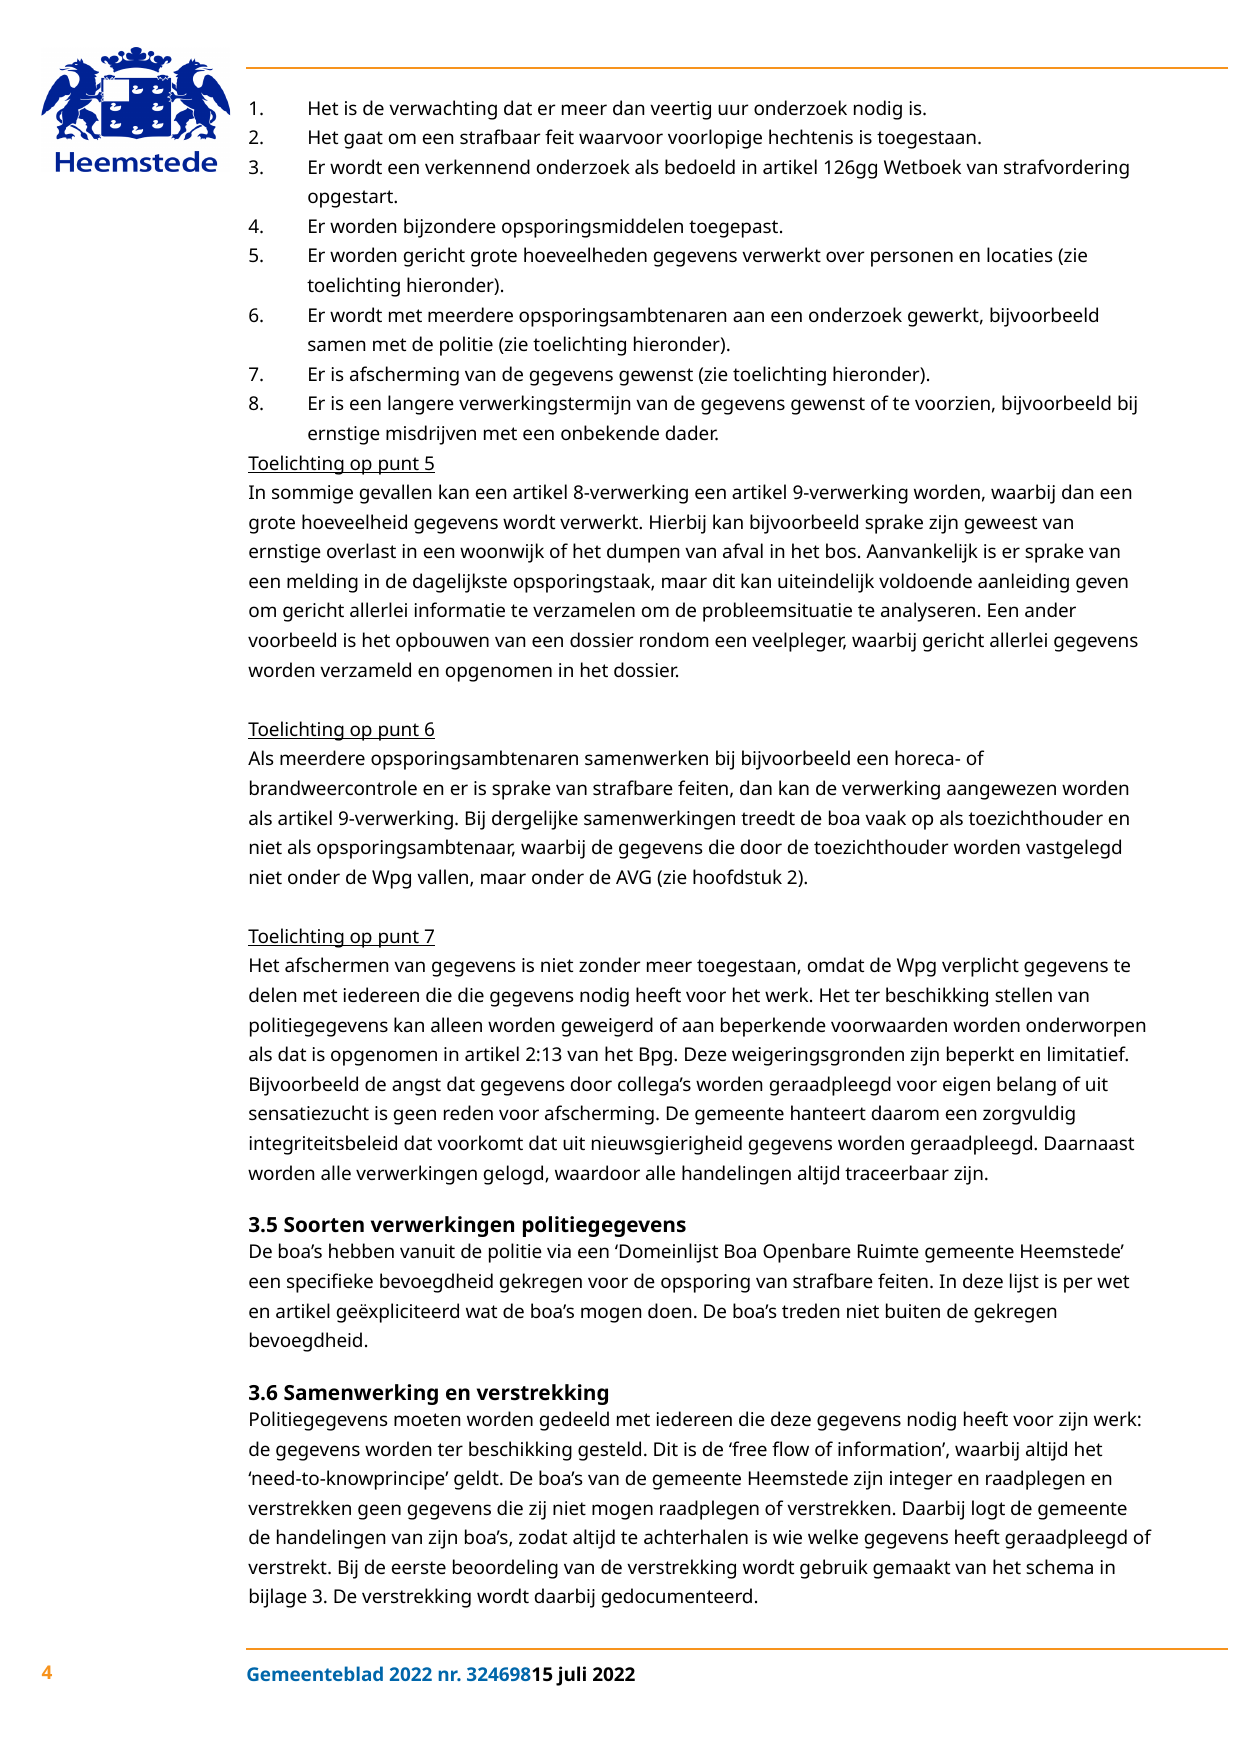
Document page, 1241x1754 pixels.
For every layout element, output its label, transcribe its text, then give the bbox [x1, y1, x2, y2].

picture [41, 47, 231, 172]
list Het gaat om een strafbaar feit waarvoor voorlopige hechtenis is toegestaan. [248, 124, 1152, 150]
list Er worden bijzondere opsporingsmiddelen toegepast. [248, 213, 1152, 239]
text 3.6 Samenwerking en verstrekking [248, 1378, 1152, 1406]
text In sommige gevallen kan een artikel 8-verwerking een artikel 9-verwerking worden, waarbij dan een grote hoeveelheid gegevens wordt verwerkt. Hierbij kan bijvoorbeeld sprake zijn geweest van ernstige overlast in een woonwijk of het dumpen van afval in het bos. Aanvankelijk is er sprake van een melding in de dagelijkste opsporingstaak, maar dit kan uiteindelijk voldoende aanleiding geven om gericht allerlei informatie te verzamelen om de probleemsituatie te analyseren. Een ander voorbeeld is het opbouwen van een dossier rondom een veelpleger, waarbij gericht allerlei gegevens worden verzameld en opgenomen in het dossier. [248, 479, 1152, 683]
text Toelichting op punt 7 [248, 923, 1152, 949]
text 3.5 Soorten verwerkingen politiegegevens [248, 1210, 1152, 1239]
list Er wordt een verkennend onderzoek als bedoeld in artikel 126gg Wetboek van strafvordering opgestart. [248, 154, 1152, 209]
text Politiegegevens moeten worden gedeeld met iedereen die deze gegevens nodig heeft voor zijn werk: de gegevens worden ter beschikking gesteld. Dit is de ‘free flow of information’, waarbij altijd het ‘need-to-knowprincipe’ geldt. De boa’s van de gemeente Heemstede zijn integer en raadplegen en verstrekken geen gegevens die zij niet mogen raadplegen of verstrekken. Daarbij logt de gemeente de handelingen van zijn boa’s, zodat altijd te achterhalen is wie welke gegevens heeft geraadpleegd of verstrekt. Bij de eerste beoordeling van de verstrekking wordt gebruik gemaakt van het schema in bijlage 3. De verstrekking wordt daarbij gedocumenteerd. [248, 1406, 1152, 1609]
list Er worden gericht grote hoeveelheden gegevens verwerkt over personen en locaties (zie toelichting hieronder). [248, 243, 1152, 298]
text Toelichting op punt 5 [248, 450, 1152, 476]
text Als meerdere opsporingsambtenaren samenwerken bij bijvoorbeeld een horeca- of brandweercontrole en er is sprake van strafbare feiten, dan kan de verwerking aangewezen worden als artikel 9-verwerking. Bij dergelijke samenwerkingen treedt de boa vaak op als toezichthouder en niet als opsporingsambtenaar, waarbij de gegevens die door de toezichthouder worden vastgelegd niet onder de Wpg vallen, maar onder de AVG (zie hoofdstuk 2). [248, 746, 1152, 890]
text Toelichting op punt 6 [248, 716, 1152, 742]
text De boa’s hebben vanuit de politie via een ‘Domeinlijst Boa Openbare Ruimte gemeente Heemstede’ een specifieke bevoegdheid gekregen voor de opsporing van strafbare feiten. In deze lijst is per wet en artikel geëxpliciteerd wat de boa’s mogen doen. De boa’s treden niet buiten de gekregen bevoegdheid. [248, 1239, 1152, 1353]
text Het afschermen van gegevens is niet zonder meer toegestaan, omdat de Wpg verplicht gegevens te delen met iedereen die die gegevens nodig heeft voor het werk. Het ter beschikking stellen van politiegegevens kan alleen worden geweigerd of aan beperkende voorwaarden worden onderworpen als dat is opgenomen in artikel 2:13 van het Bpg. Deze weigeringsgronden zijn beperkt en limitatief. Bijvoorbeeld de angst dat gegevens door collega’s worden geraadpleegd voor eigen belang of uit sensatiezucht is geen reden voor afscherming. De gemeente hanteert daarom een zorgvuldig integriteitsbeleid dat voorkomt dat uit nieuwsgierigheid gegevens worden geraadpleegd. Daarnaast worden alle verwerkingen gelogd, waardoor alle handelingen altijd traceerbaar zijn. [248, 953, 1152, 1186]
list Het is de verwachting dat er meer dan veertig uur onderzoek nodig is. [248, 95, 1152, 121]
list Er wordt met meerdere opsporingsambtenaren aan een onderzoek gewerkt, bijvoorbeeld samen met de politie (zie toelichting hieronder). [248, 302, 1152, 357]
list Er is afscherming van de gegevens gewenst (zie toelichting hieronder). [248, 361, 1152, 387]
list Er is een langere verwerkingstermijn van de gegevens gewenst of te voorzien, bijvoorbeeld bij ernstige misdrijven met een onbekende dader. [248, 391, 1152, 446]
